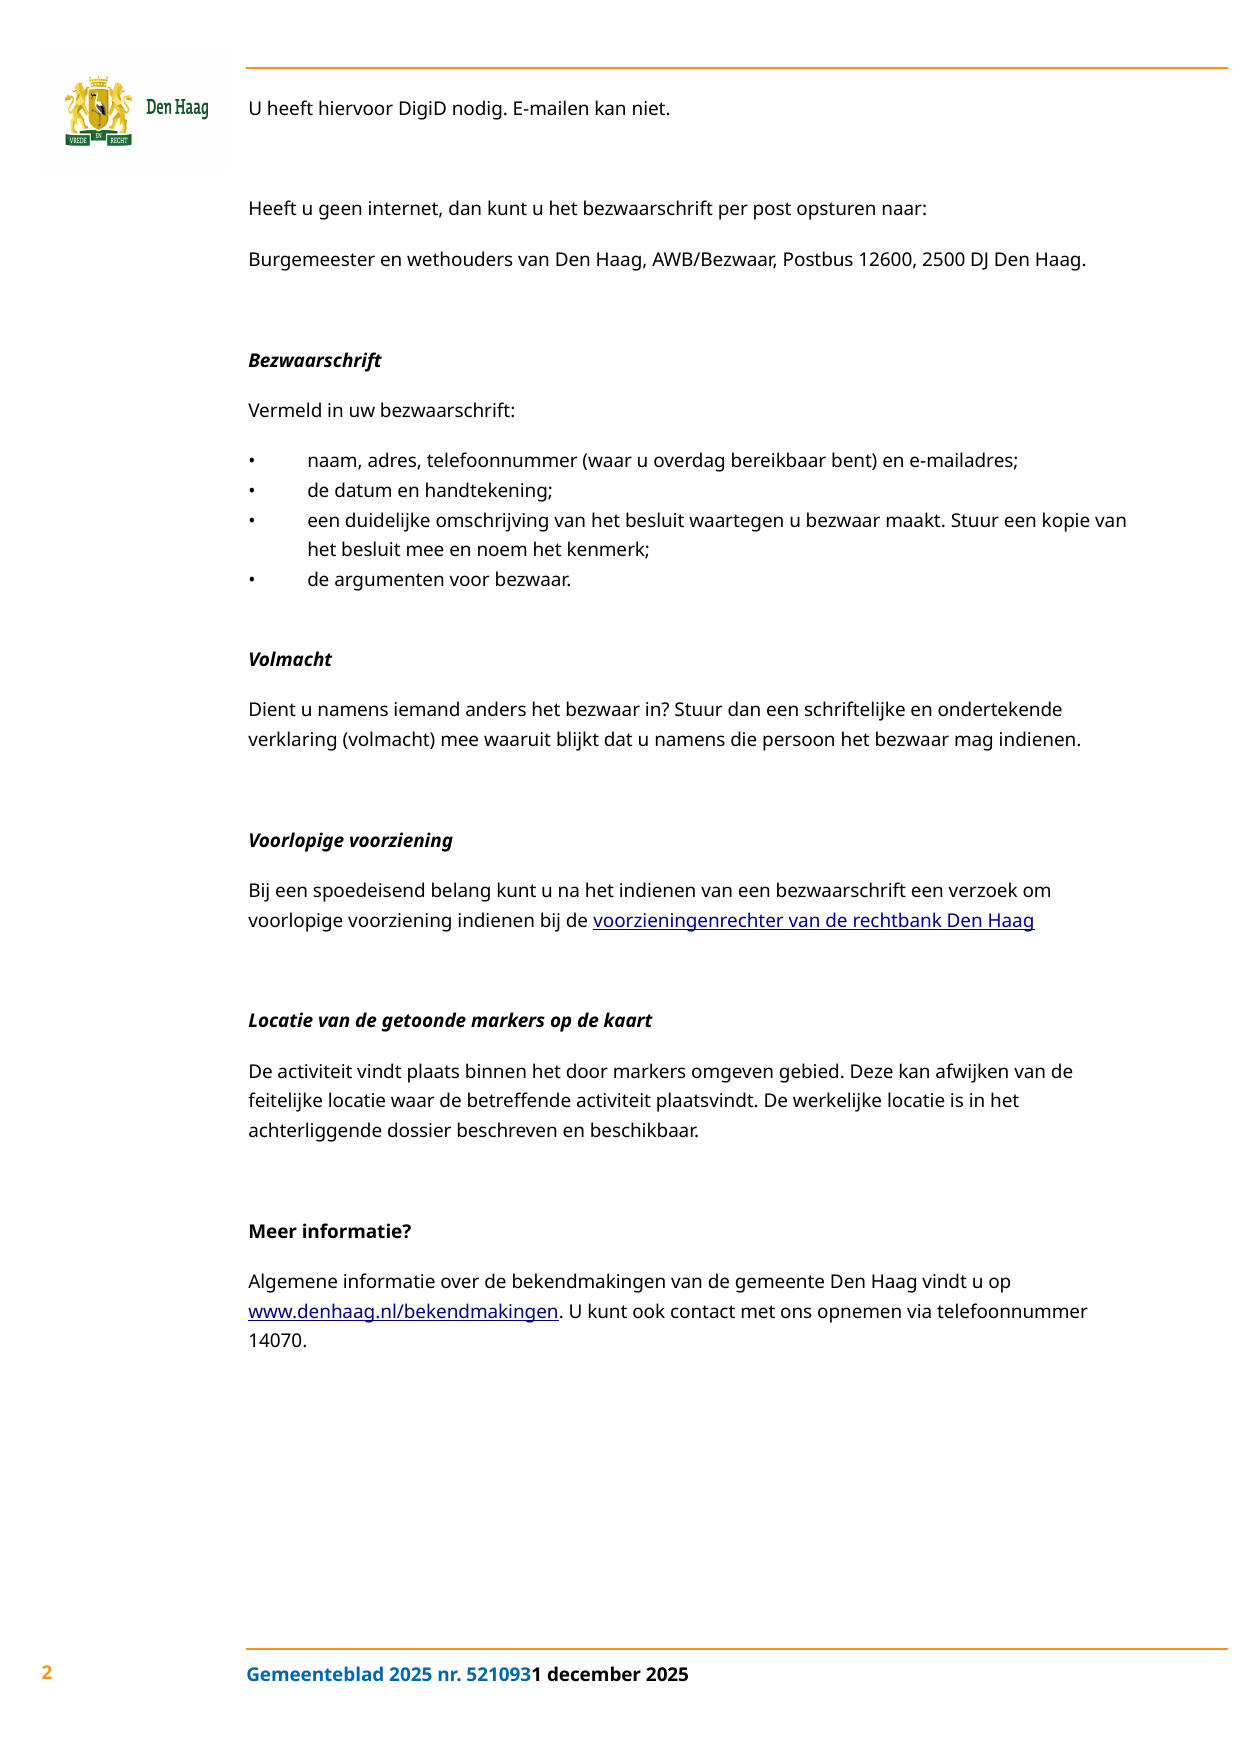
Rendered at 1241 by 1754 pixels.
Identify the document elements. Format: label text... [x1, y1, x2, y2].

text Heeft u geen internet, dan kunt u het bezwaarschrift per post opsturen naar: [248, 196, 1152, 221]
picture [41, 47, 231, 172]
text Vermeld in uw bezwaarschrift: [248, 397, 1152, 423]
text Burgemeester en wethouders van Den Haag, AWB/Bezwaar, Postbus 12600, 2500 DJ Den Haag. [248, 246, 1152, 272]
text Dient u namens iemand anders het bezwaar in? Stuur dan een schriftelijke en ondertekende verklaring (volmacht) mee waaruit blijkt dat u namens die persoon het bezwaar mag indienen. [248, 696, 1152, 752]
list een duidelijke omschrijving van het besluit waartegen u bezwaar maakt. Stuur een kopie van het besluit mee en noem het kenmerk; [248, 507, 1152, 562]
list de argumenten voor bezwaar. [248, 566, 1152, 592]
list naam, adres, telefoonnummer (waar u overdag bereikbaar bent) en e-mailadres; [248, 448, 1152, 473]
text Bezwaarschrift [248, 347, 1152, 373]
text Volmacht [248, 646, 1152, 672]
text Bij een spoedeisend belang kunt u na het indienen van een bezwaarschrift een verzoek om voorlopige voorziening indienen bij de voorzieningenrechter van de rechtbank Den Haag [248, 877, 1152, 933]
text Locatie van de getoonde markers op de kaart [248, 1008, 1152, 1033]
text Meer informatie? [248, 1218, 1152, 1244]
text Voorlopige voorziening [248, 827, 1152, 853]
text De activiteit vindt plaats binnen het door markers omgeven gebied. Deze kan afwijken van de feitelijke locatie waar de betreffende activiteit plaatsvindt. De werkelijke locatie is in het achterliggende dossier beschreven en beschikbaar. [248, 1058, 1152, 1143]
text U heeft hiervoor DigiD nodig. E-mailen kan niet. [248, 95, 1152, 121]
list de datum en handtekening; [248, 477, 1152, 503]
text Algemene informatie over de bekendmakingen van de gemeente Den Haag vindt u op www.denhaag.nl/bekendmakingen. U kunt ook contact met ons opnemen via telefoonnummer 14070. [248, 1268, 1152, 1353]
